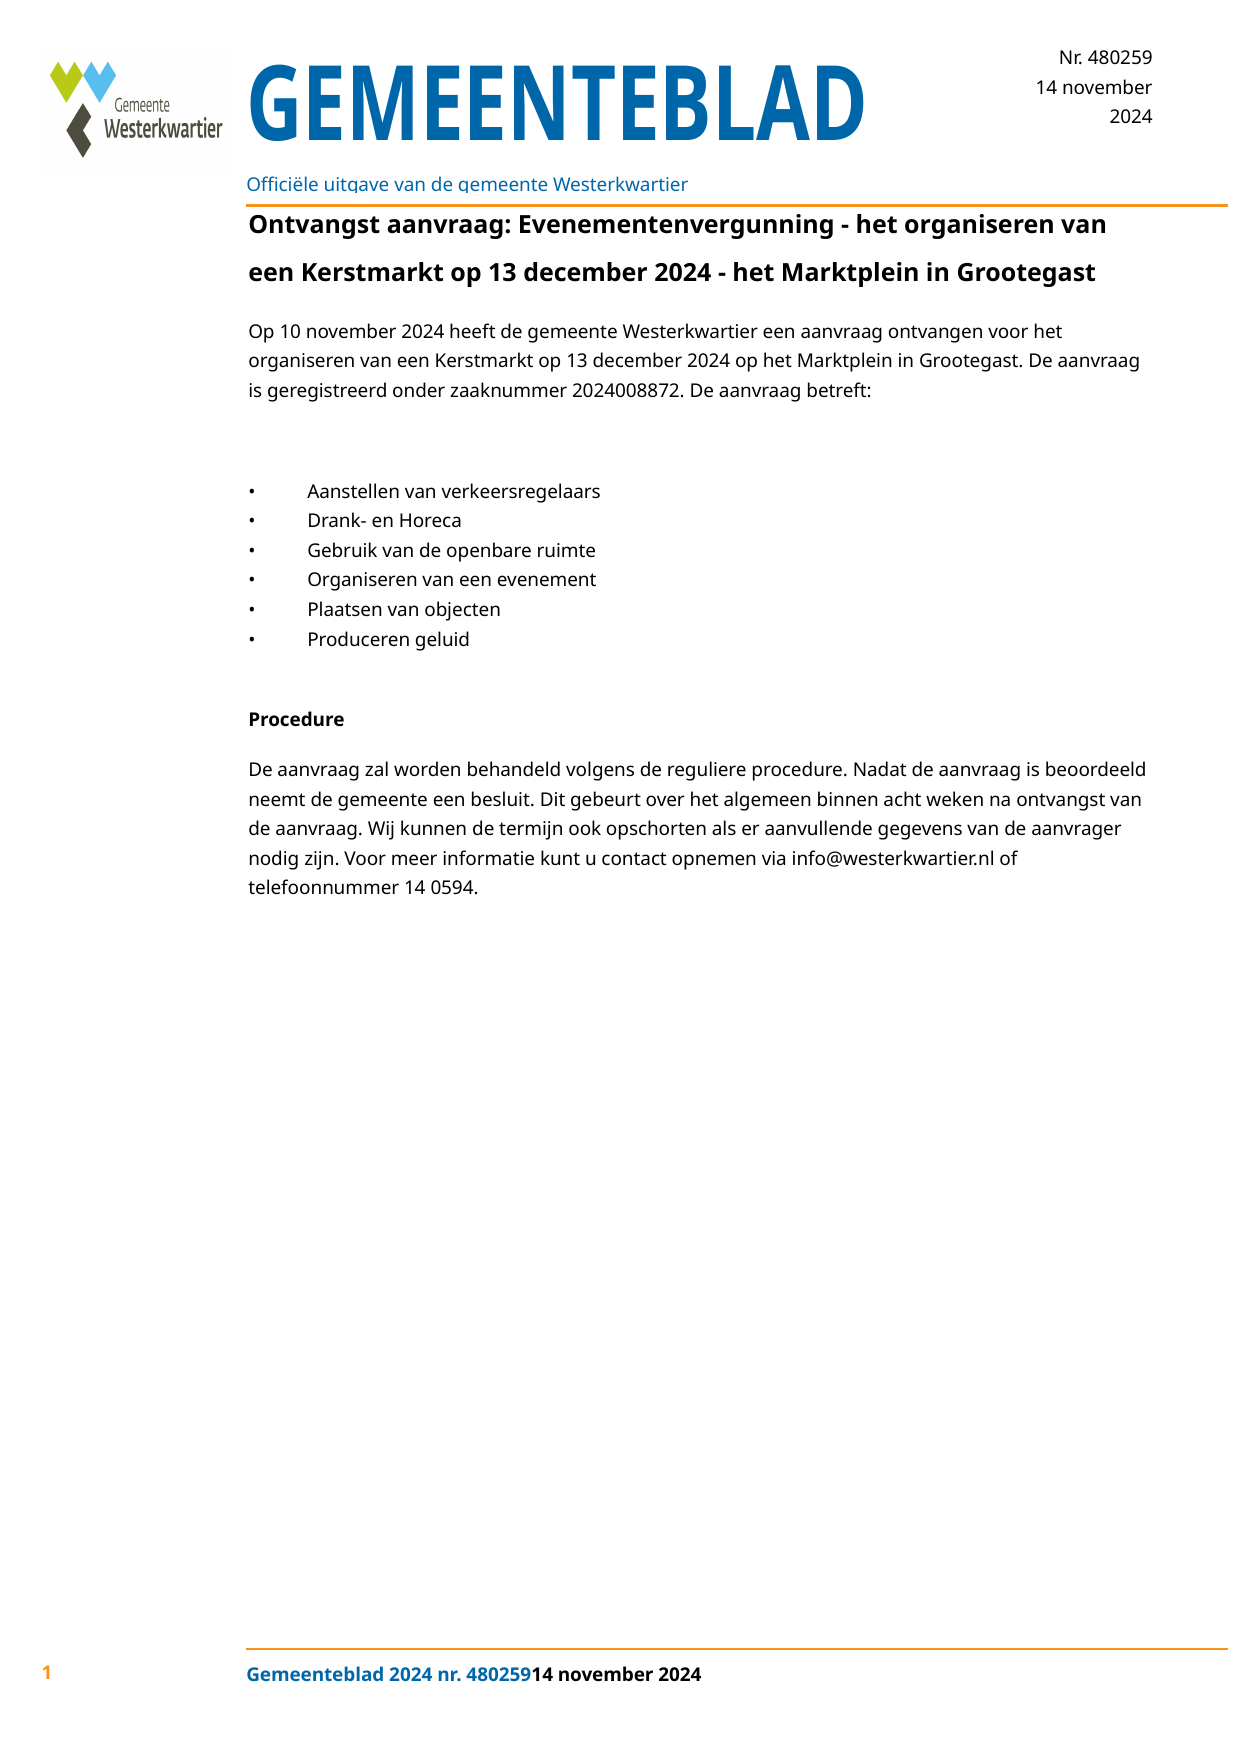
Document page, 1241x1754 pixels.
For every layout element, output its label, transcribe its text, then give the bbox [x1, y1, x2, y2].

list Plaatsen van objecten [248, 596, 1152, 622]
text De aanvraag zal worden behandeld volgens de reguliere procedure. Nadat de aanvraag is beoordeeld neemt de gemeente een besluit. Dit gebeurt over het algemeen binnen acht weken na ontvangst van de aanvraag. Wij kunnen de termijn ook opschorten als er aanvullende gegevens van de aanvrager nodig zijn. Voor meer informatie kunt u contact opnemen via info@westerkwartier.nl of telefoonnummer 14 0594. [248, 756, 1152, 900]
list Aanstellen van verkeersregelaars [248, 478, 1152, 504]
text Ontvangst aanvraag: Evenementenvergunning - het organiseren van een Kerstmarkt op 13 december 2024 - het Marktplein in Grootegast [248, 207, 1152, 288]
text Op 10 november 2024 heeft de gemeente Westerkwartier een aanvraag ontvangen voor het organiseren van een Kerstmarkt op 13 december 2024 op het Marktplein in Grootegast. De aanvraag is geregistreerd onder zaaknummer 2024008872. De aanvraag betreft: [248, 318, 1152, 403]
text Procedure [248, 706, 1152, 732]
list Gebruik van de openbare ruimte [248, 537, 1152, 563]
list Drank- en Horeca [248, 507, 1152, 533]
list Produceren geluid [248, 626, 1152, 652]
list Organiseren van een evenement [248, 567, 1152, 592]
picture [41, 47, 231, 172]
